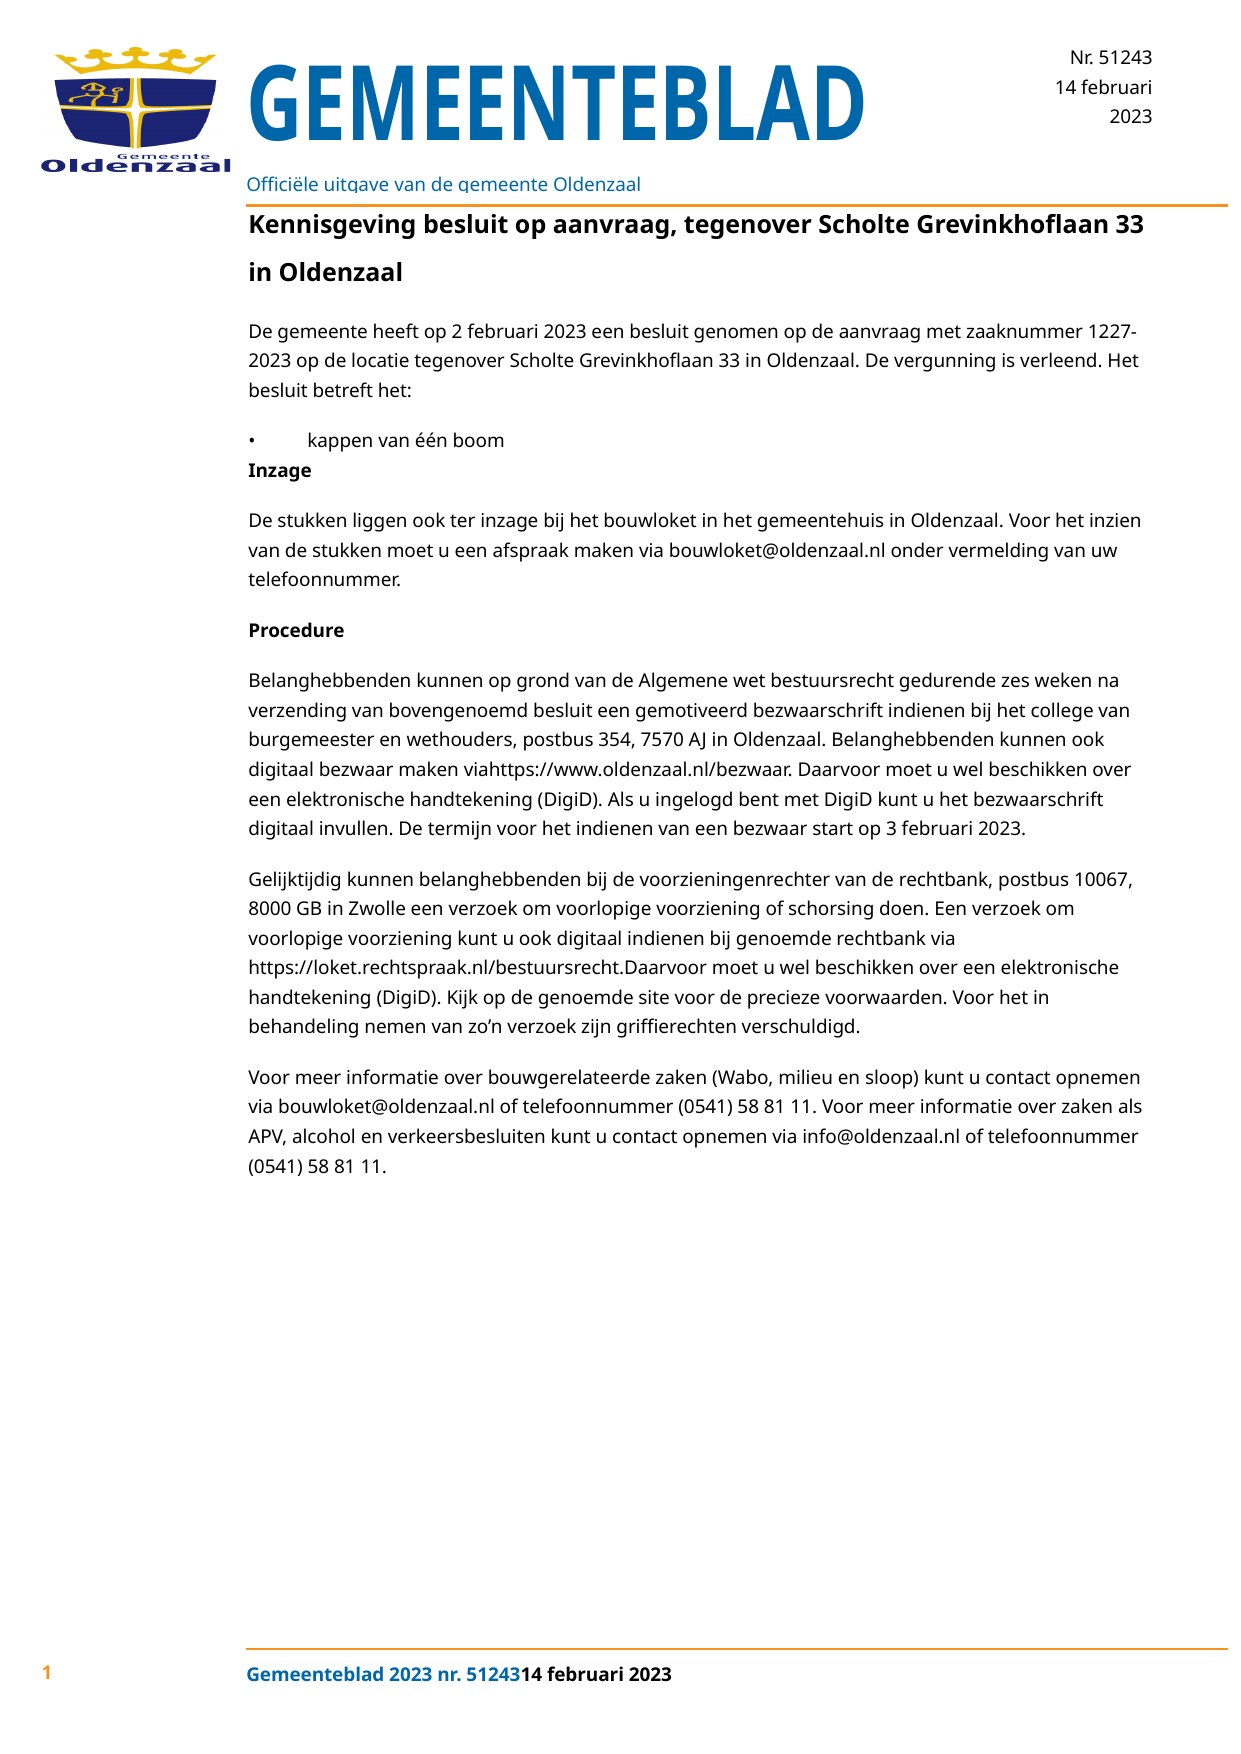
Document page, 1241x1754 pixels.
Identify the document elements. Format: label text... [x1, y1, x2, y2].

text De stukken liggen ook ter inzage bij het bouwloket in het gemeentehuis in Oldenzaal. Voor het inzien van de stukken moet u een afspraak maken via bouwloket@oldenzaal.nl onder vermelding van uw telefoonnummer. [248, 507, 1152, 592]
text De gemeente heeft op 2 februari 2023 een besluit genomen op de aanvraag met zaaknummer 1227-2023 op de locatie tegenover Scholte Grevinkhoflaan 33 in Oldenzaal. De vergunning is verleend. Het besluit betreft het: [248, 318, 1152, 403]
text Procedure [248, 617, 1152, 643]
text Belanghebbenden kunnen op grond van de Algemene wet bestuursrecht gedurende zes weken na verzending van bovengenoemd besluit een gemotiveerd bezwaarschrift indienen bij het college van burgemeester en wethouders, postbus 354, 7570 AJ in Oldenzaal. Belanghebbenden kunnen ook digitaal bezwaar maken viahttps://www.oldenzaal.nl/bezwaar. Daarvoor moet u wel beschikken over een elektronische handtekening (DigiD). Als u ingelogd bent met DigiD kunt u het bezwaarschrift digitaal invullen. De termijn voor het indienen van een bezwaar start op 3 februari 2023. [248, 667, 1152, 841]
text Kennisgeving besluit op aanvraag, tegenover Scholte Grevinkhoflaan 33 in Oldenzaal [248, 207, 1152, 288]
picture [41, 47, 231, 172]
text Voor meer informatie over bouwgerelateerde zaken (Wabo, milieu en sloop) kunt u contact opnemen via bouwloket@oldenzaal.nl of telefoonnummer (0541) 58 81 11. Voor meer informatie over zaken als APV, alcohol en verkeersbesluiten kunt u contact opnemen via info@oldenzaal.nl of telefoonnummer (0541) 58 81 11. [248, 1064, 1152, 1179]
list kappen van één boom [248, 427, 1152, 453]
text Gelijktijdig kunnen belanghebbenden bij de voorzieningenrechter van de rechtbank, postbus 10067, 8000 GB in Zwolle een verzoek om voorlopige voorziening of schorsing doen. Een verzoek om voorlopige voorziening kunt u ook digitaal indienen bij genoemde rechtbank via https://loket.rechtspraak.nl/bestuursrecht.Daarvoor moet u wel beschikken over een elektronische handtekening (DigiD). Kijk op de genoemde site voor de precieze voorwaarden. Voor het in behandeling nemen van zo’n verzoek zijn griffierechten verschuldigd. [248, 866, 1152, 1039]
text Inzage [248, 457, 1152, 483]
